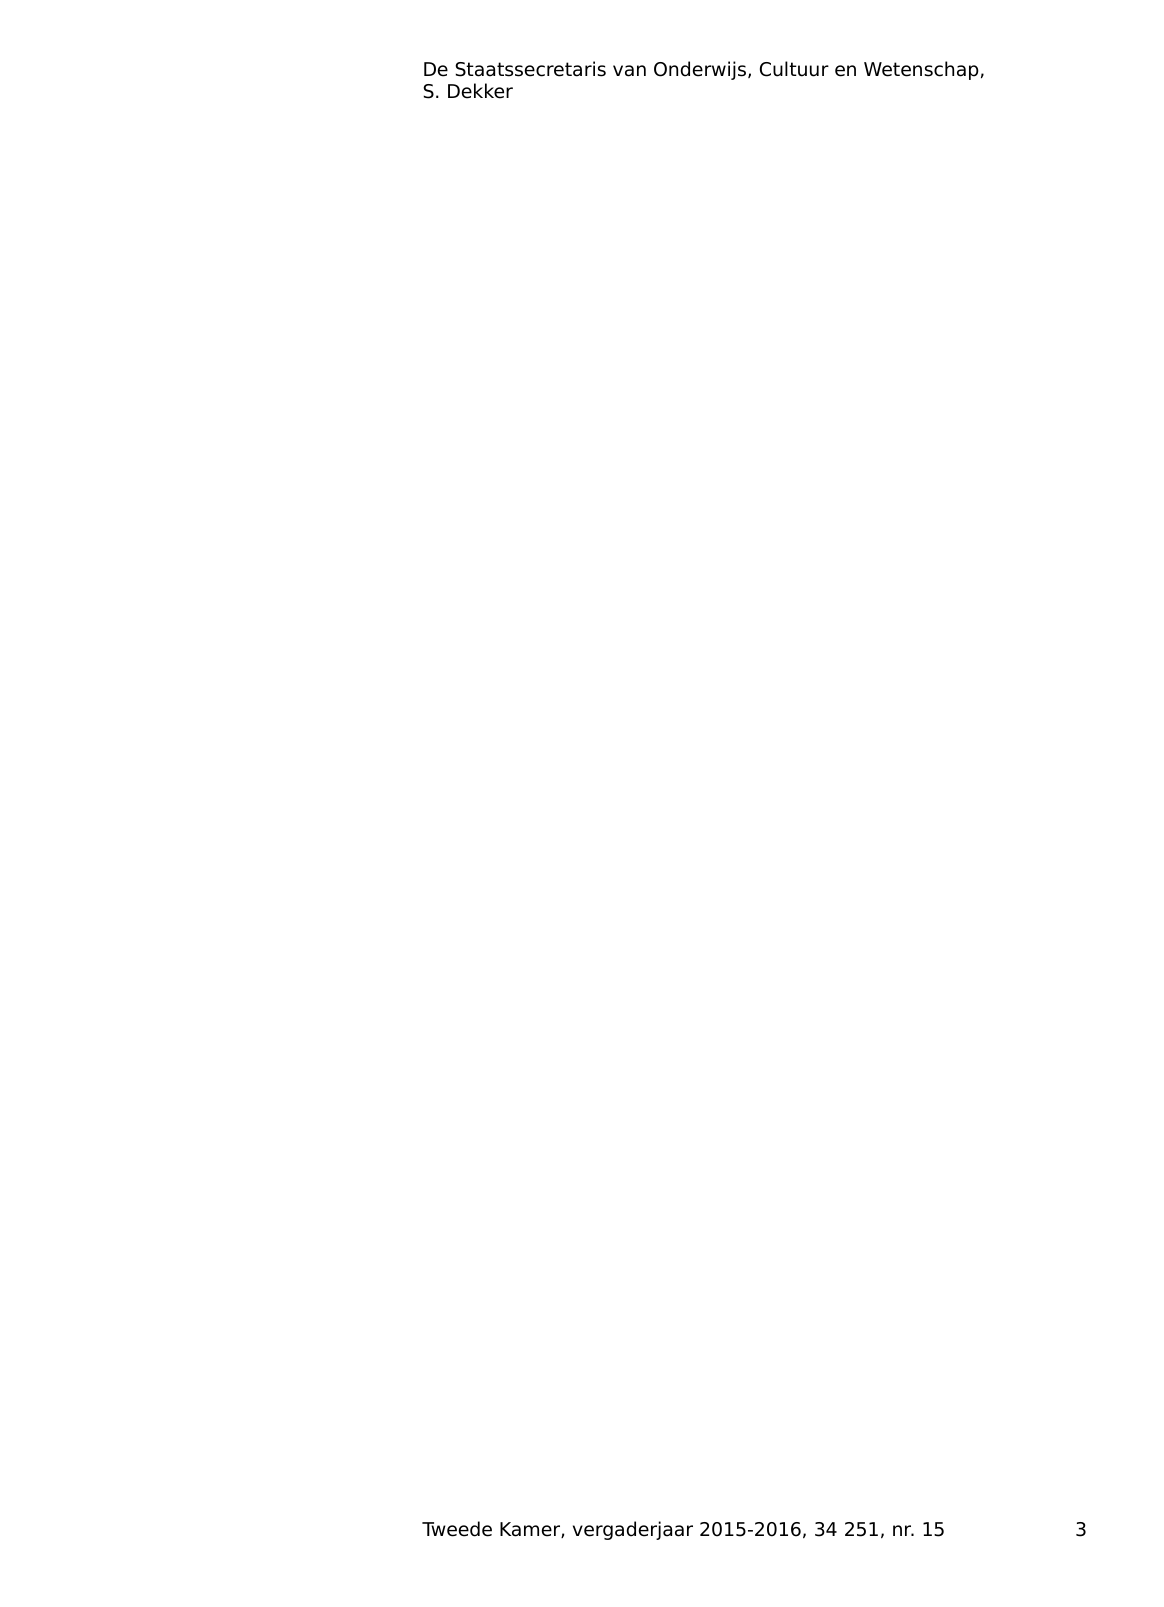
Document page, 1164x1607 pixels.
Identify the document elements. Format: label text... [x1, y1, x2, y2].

text De Staatssecretaris van Onderwijs, Cultuur en Wetenschap, S. Dekker [422, 59, 1087, 103]
